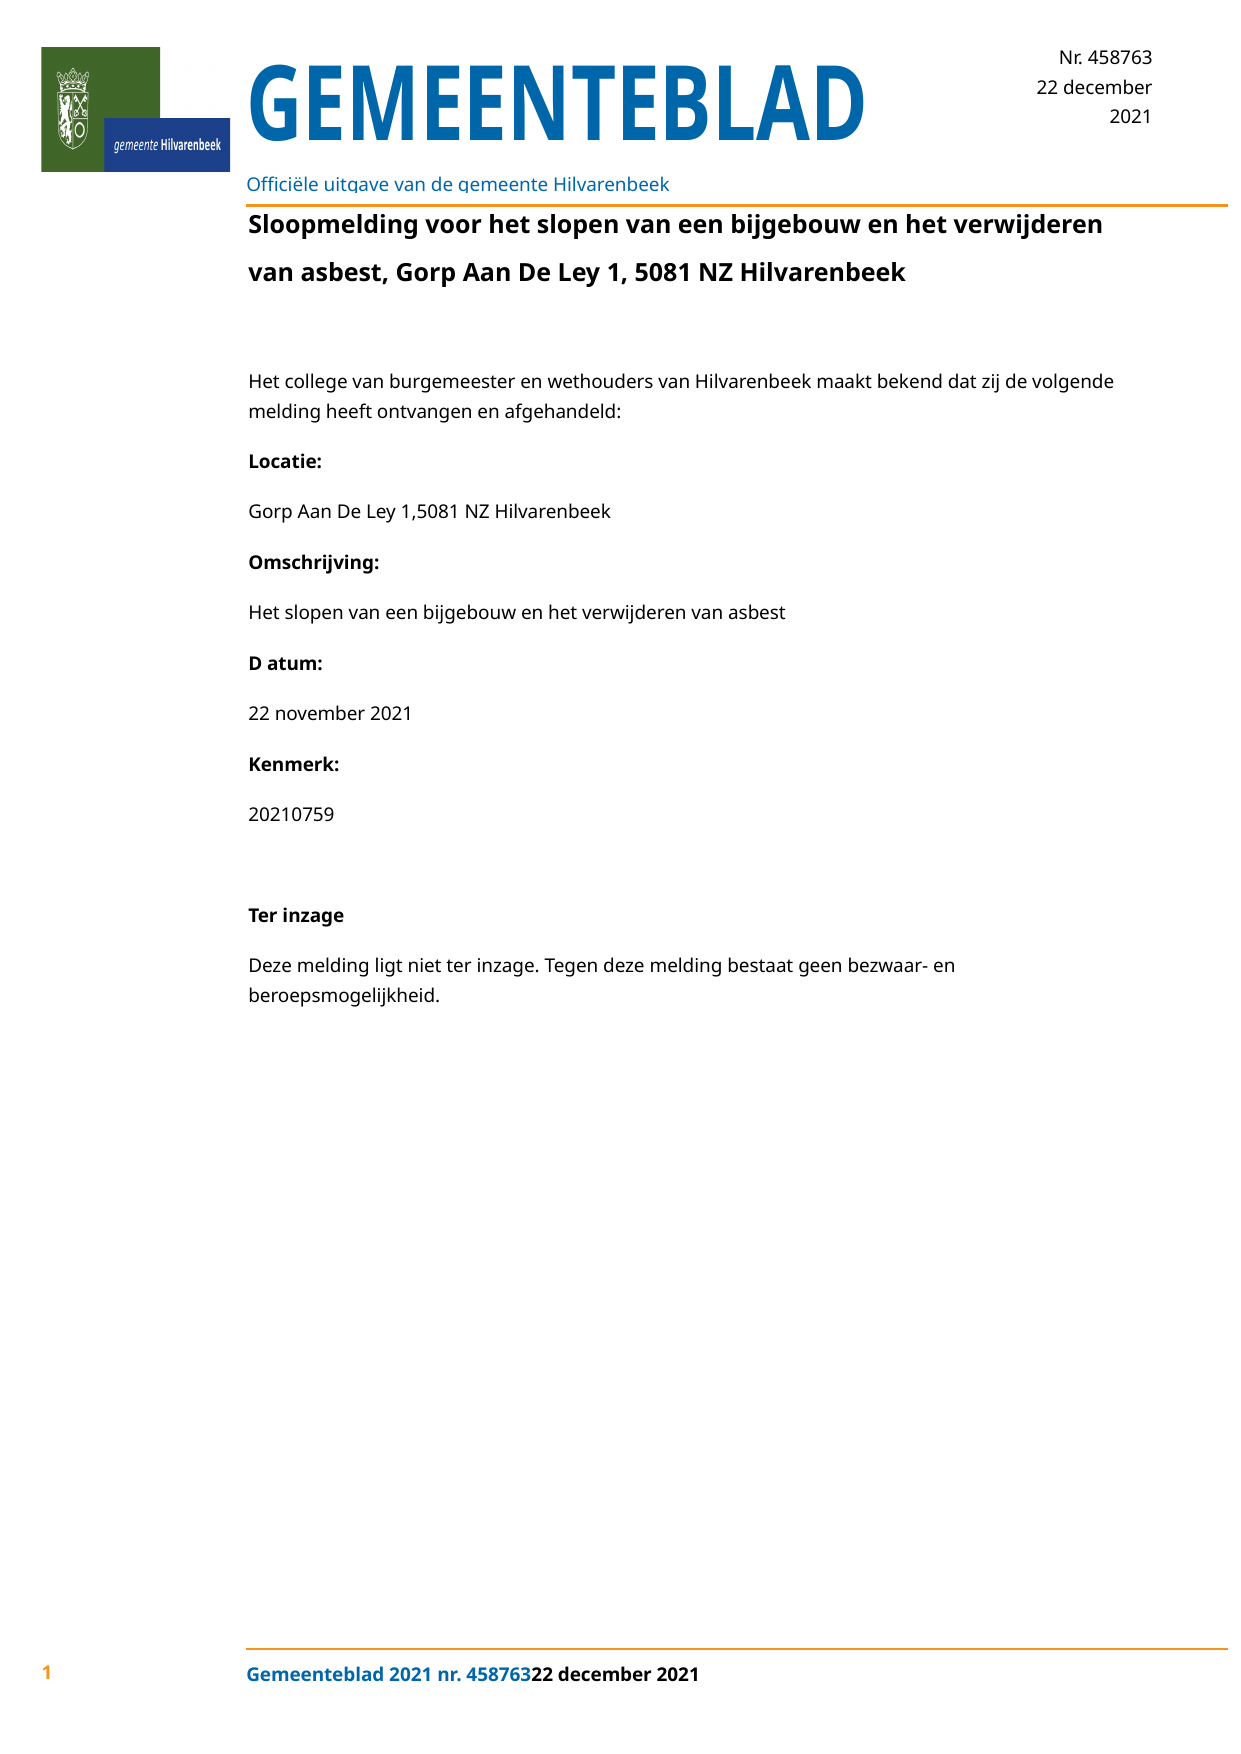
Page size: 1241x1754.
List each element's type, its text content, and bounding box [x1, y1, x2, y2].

text Deze melding ligt niet ter inzage. Tegen deze melding bestaat geen bezwaar- en beroepsmogelijkheid. [248, 952, 1152, 1008]
text 22 november 2021 [248, 700, 1152, 726]
picture [41, 47, 231, 172]
text Het college van burgemeester en wethouders van Hilvarenbeek maakt bekend dat zij de volgende melding heeft ontvangen en afgehandeld: [248, 368, 1152, 424]
text Gorp Aan De Ley 1,5081 NZ Hilvarenbeek [248, 499, 1152, 524]
text D atum: [248, 650, 1152, 676]
text Omschrijving: [248, 549, 1152, 575]
text Het slopen van een bijgebouw en het verwijderen van asbest [248, 599, 1152, 625]
text 20210759 [248, 801, 1152, 827]
text Sloopmelding voor het slopen van een bijgebouw en het verwijderen van asbest, Gorp Aan De Ley 1, 5081 NZ Hilvarenbeek [248, 207, 1152, 288]
text Ter inzage [248, 902, 1152, 928]
text Kenmerk: [248, 751, 1152, 777]
text Locatie: [248, 448, 1152, 474]
